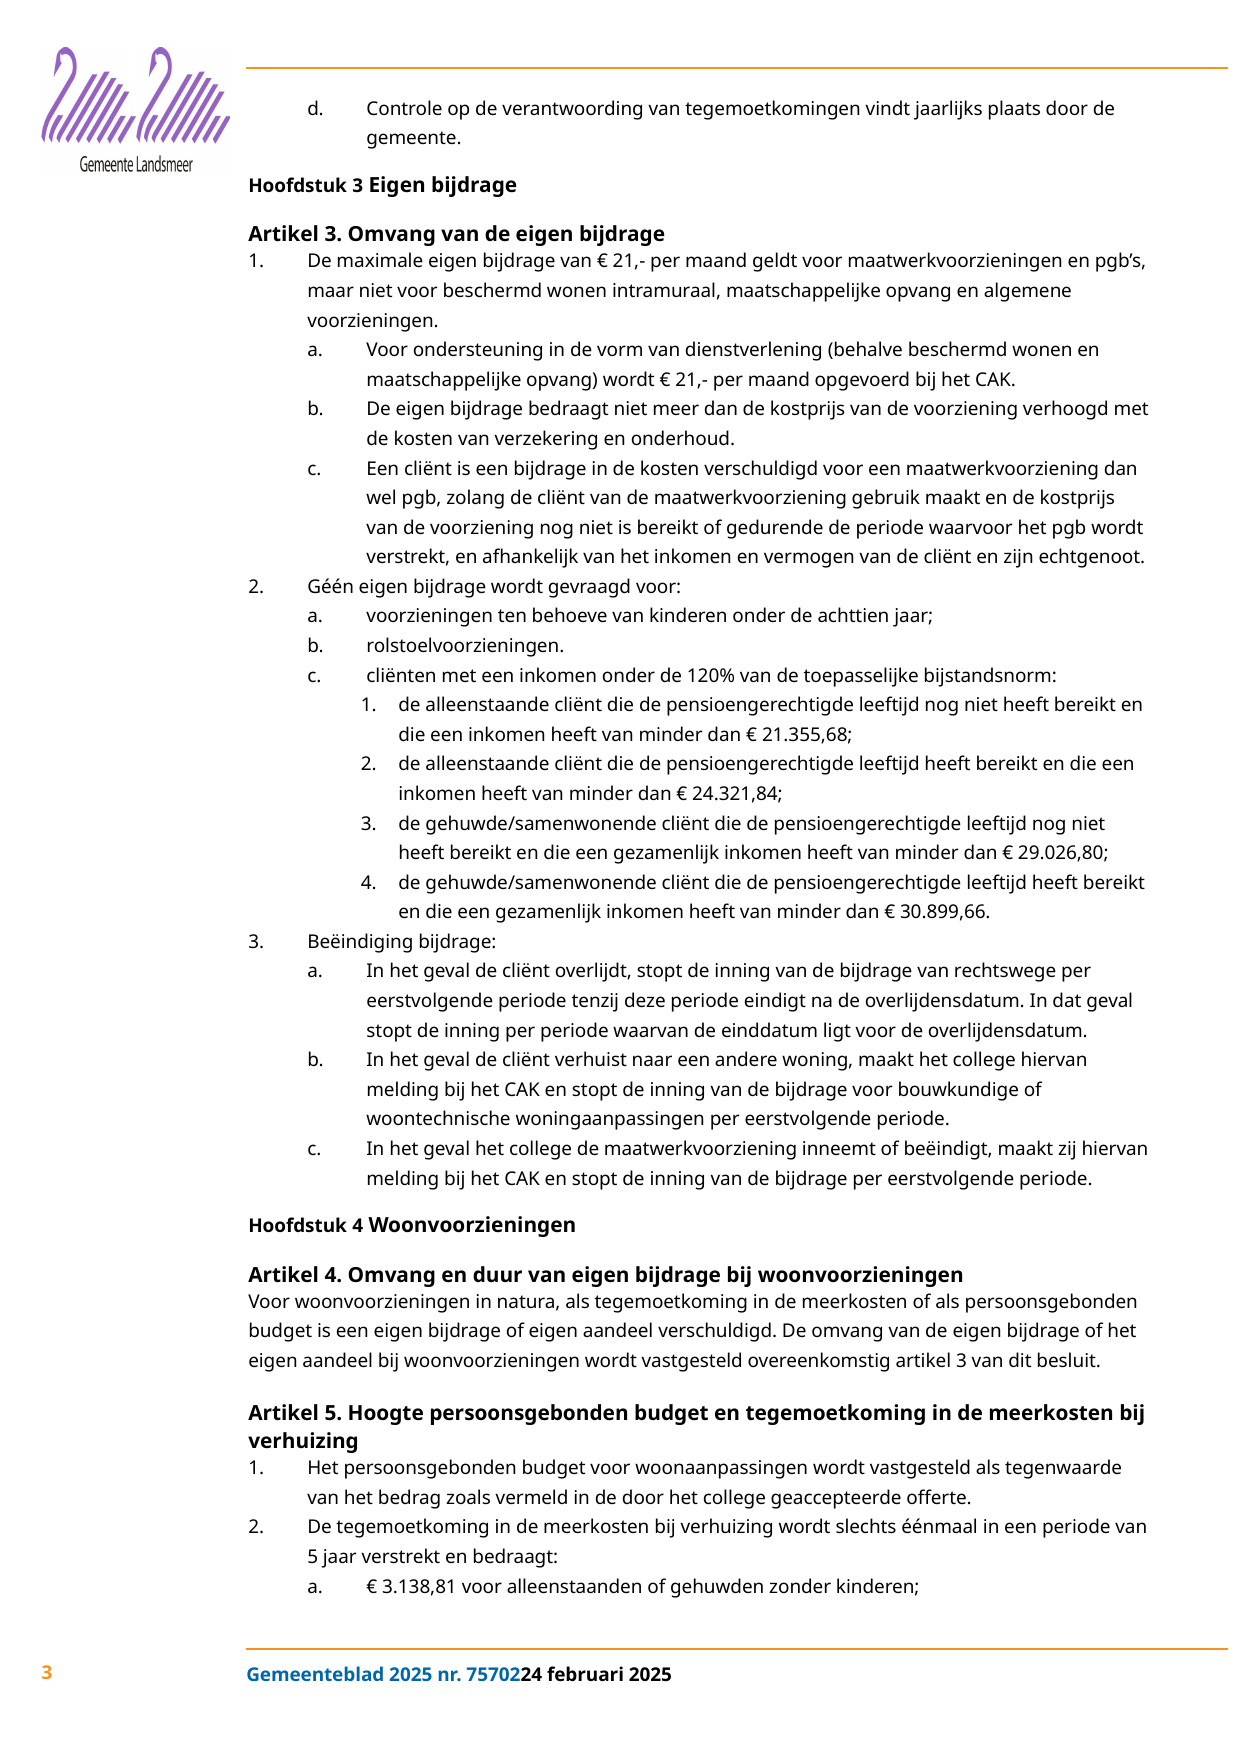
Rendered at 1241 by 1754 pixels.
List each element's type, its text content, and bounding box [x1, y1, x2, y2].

list De eigen bijdrage bedraagt niet meer dan de kostprijs van de voorziening verhoogd met de kosten van verzekering en onderhoud. [307, 396, 1152, 451]
list € 3.138,81 voor alleenstaanden of gehuwden zonder kinderen; [307, 1573, 1152, 1599]
list De tegemoetkoming in de meerkosten bij verhuizing wordt slechts éénmaal in een periode van 5 jaar verstrekt en bedraagt: [248, 1514, 1152, 1569]
list Het persoonsgebonden budget voor woonaanpassingen wordt vastgesteld als tegenwaarde van het bedrag zoals vermeld in de door het college geaccepteerde offerte. [248, 1454, 1152, 1510]
list Beëindiging bijdrage: [248, 928, 1152, 954]
list Géén eigen bijdrage wordt gevraagd voor: [248, 573, 1152, 599]
list de alleenstaande cliënt die de pensioengerechtigde leeftijd nog niet heeft bereikt en die een inkomen heeft van minder dan € 21.355,68; [361, 691, 1152, 747]
list rolstoelvoorzieningen. [307, 632, 1152, 658]
list voorzieningen ten behoeve van kinderen onder de achttien jaar; [307, 603, 1152, 628]
text Artikel 3. Omvang van de eigen bijdrage [248, 219, 1152, 248]
list Voor ondersteuning in de vorm van dienstverlening (behalve beschermd wonen en maatschappelijke opvang) wordt € 21,- per maand opgevoerd bij het CAK. [307, 336, 1152, 392]
list In het geval het college de maatwerkvoorziening inneemt of beëindigt, maakt zij hiervan melding bij het CAK en stopt de inning van de bijdrage per eerstvolgende periode. [307, 1135, 1152, 1191]
list In het geval de cliënt overlijdt, stopt de inning van de bijdrage van rechtswege per eerstvolgende periode tenzij deze periode eindigt na de overlijdensdatum. In dat geval stopt de inning per periode waarvan de einddatum ligt voor de overlijdensdatum. [307, 958, 1152, 1043]
list cliënten met een inkomen onder de 120% van de toepasselijke bijstandsnorm: [307, 662, 1152, 688]
text Artikel 5. Hoogte persoonsgebonden budget en tegemoetkoming in de meerkosten bij verhuizing [248, 1398, 1152, 1454]
list In het geval de cliënt verhuist naar een andere woning, maakt het college hiervan melding bij het CAK en stopt de inning van de bijdrage voor bouwkundige of woontechnische woningaanpassingen per eerstvolgende periode. [307, 1046, 1152, 1131]
text Voor woonvoorzieningen in natura, als tegemoetkoming in de meerkosten of als persoonsgebonden budget is een eigen bijdrage of eigen aandeel verschuldigd. De omvang van de eigen bijdrage of het eigen aandeel bij woonvoorzieningen wordt vastgesteld overeenkomstig artikel 3 van dit besluit. [248, 1288, 1152, 1373]
list Een cliënt is een bijdrage in de kosten verschuldigd voor een maatwerkvoorziening dan wel pgb, zolang de cliënt van de maatwerkvoorziening gebruik maakt en de kostprijs van de voorziening nog niet is bereikt of gedurende de periode waarvoor het pgb wordt verstrekt, en afhankelijk van het inkomen en vermogen van de cliënt en zijn echtgenoot. [307, 455, 1152, 569]
text Artikel 4. Omvang en duur van eigen bijdrage bij woonvoorzieningen [248, 1260, 1152, 1288]
list de alleenstaande cliënt die de pensioengerechtigde leeftijd heeft bereikt en die een inkomen heeft van minder dan € 24.321,84; [361, 751, 1152, 806]
list Controle op de verantwoording van tegemoetkomingen vindt jaarlijks plaats door de gemeente. [307, 95, 1152, 150]
text Hoofdstuk 4 Woonvoorzieningen [248, 1210, 1152, 1239]
list de gehuwde/samenwonende cliënt die de pensioengerechtigde leeftijd heeft bereikt en die een gezamenlijk inkomen heeft van minder dan € 30.899,66. [361, 869, 1152, 924]
picture [41, 47, 231, 172]
list De maximale eigen bijdrage van € 21,- per maand geldt voor maatwerkvoorzieningen en pgb’s, maar niet voor beschermd wonen intramuraal, maatschappelijke opvang en algemene voorzieningen. [248, 248, 1152, 333]
list de gehuwde/samenwonende cliënt die de pensioengerechtigde leeftijd nog niet heeft bereikt en die een gezamenlijk inkomen heeft van minder dan € 29.026,80; [361, 810, 1152, 865]
text Hoofdstuk 3 Eigen bijdrage [248, 170, 1152, 198]
